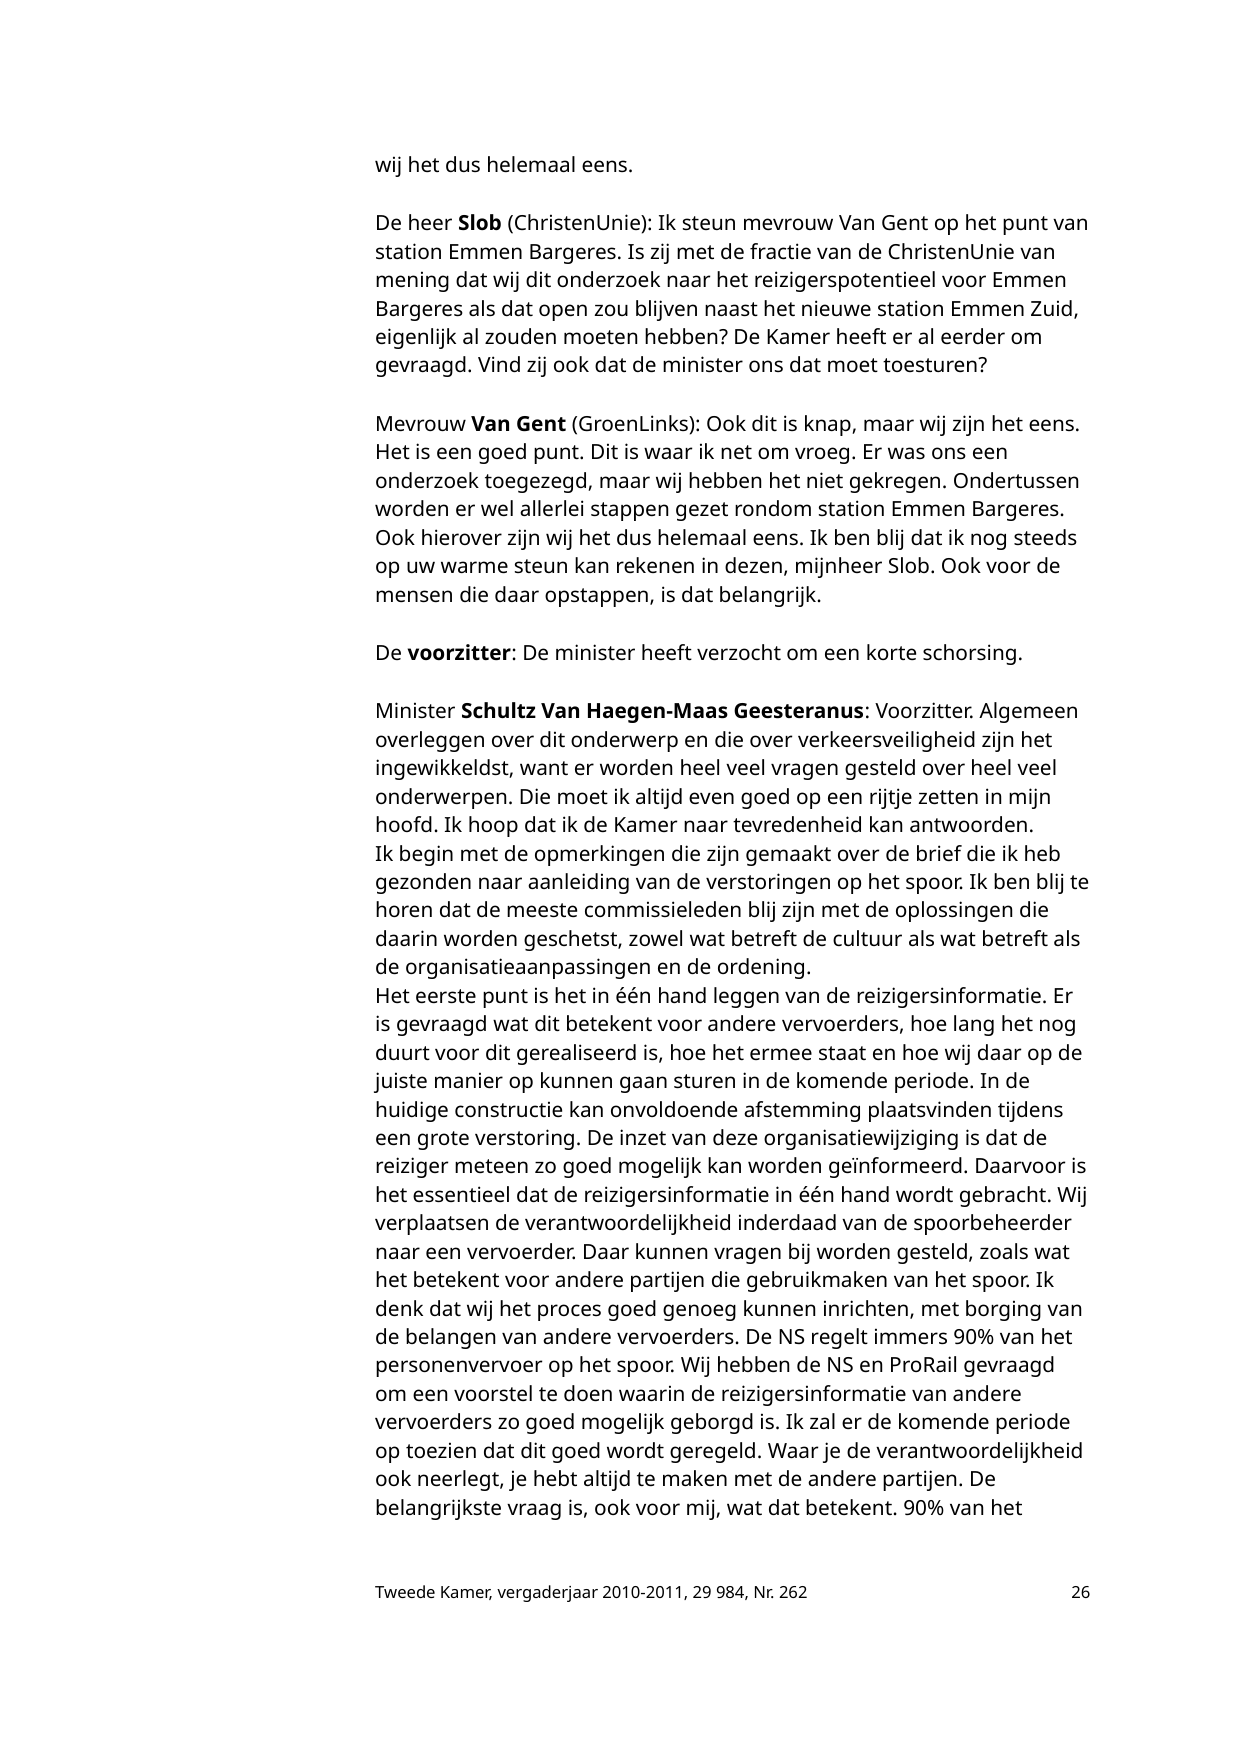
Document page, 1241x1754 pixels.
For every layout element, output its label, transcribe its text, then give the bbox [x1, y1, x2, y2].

text Mevrouw Van Gent (GroenLinks): Ook dit is knap, maar wij zijn het eens. Het is een goed punt. Dit is waar ik net om vroeg. Er was ons een onderzoek toegezegd, maar wij hebben het niet gekregen. Ondertussen worden er wel allerlei stappen gezet rondom station Emmen Bargeres. Ook hierover zijn wij het dus helemaal eens. Ik ben blij dat ik nog steeds op uw warme steun kan rekenen in dezen, mijnheer Slob. Ook voor de mensen die daar opstappen, is dat belangrijk. [375, 409, 1090, 608]
text Het eerste punt is het in één hand leggen van de reizigersinformatie. Er is gevraagd wat dit betekent voor andere vervoerders, hoe lang het nog duurt voor dit gerealiseerd is, hoe het ermee staat en hoe wij daar op de juiste manier op kunnen gaan sturen in de komende periode. In de huidige constructie kan onvoldoende afstemming plaatsvinden tijdens een grote verstoring. De inzet van deze organisatiewijziging is dat de reiziger meteen zo goed mogelijk kan worden geïnformeerd. Daarvoor is het essentieel dat de reizigersinformatie in één hand wordt gebracht. Wij verplaatsen de verantwoordelijkheid inderdaad van de spoorbeheerder naar een vervoerder. Daar kunnen vragen bij worden gesteld, zoals wat het betekent voor andere partijen die gebruikmaken van het spoor. Ik denk dat wij het proces goed genoeg kunnen inrichten, met borging van de belangen van andere vervoerders. De NS regelt immers 90% van het personenvervoer op het spoor. Wij hebben de NS en ProRail gevraagd om een voorstel te doen waarin de reizigersinformatie van andere vervoerders zo goed mogelijk geborgd is. Ik zal er de komende periode op toezien dat dit goed wordt geregeld. Waar je de verantwoordelijkheid ook neerlegt, je hebt altijd te maken met de andere partijen. De belangrijkste vraag is, ook voor mij, wat dat betekent. 90% van het [375, 981, 1090, 1521]
text De voorzitter: De minister heeft verzocht om een korte schorsing. [375, 638, 1090, 667]
text Ik begin met de opmerkingen die zijn gemaakt over de brief die ik heb gezonden naar aanleiding van de verstoringen op het spoor. Ik ben blij te horen dat de meeste commissieleden blij zijn met de oplossingen die daarin worden geschetst, zowel wat betreft de cultuur als wat betreft als de organisatieaanpassingen en de ordening. [375, 839, 1090, 981]
text De heer Slob (ChristenUnie): Ik steun mevrouw Van Gent op het punt van station Emmen Bargeres. Is zij met de fractie van de ChristenUnie van mening dat wij dit onderzoek naar het reizigerspotentieel voor Emmen Bargeres als dat open zou blijven naast het nieuwe station Emmen Zuid, eigenlijk al zouden moeten hebben? De Kamer heeft er al eerder om gevraagd. Vind zij ook dat de minister ons dat moet toesturen? [375, 208, 1090, 379]
text Minister Schultz Van Haegen-Maas Geesteranus: Voorzitter. Algemeen overleggen over dit onderwerp en die over verkeersveiligheid zijn het ingewikkeldst, want er worden heel veel vragen gesteld over heel veel onderwerpen. Die moet ik altijd even goed op een rijtje zetten in mijn hoofd. Ik hoop dat ik de Kamer naar tevredenheid kan antwoorden. [375, 697, 1090, 839]
text wij het dus helemaal eens. [375, 150, 1090, 178]
